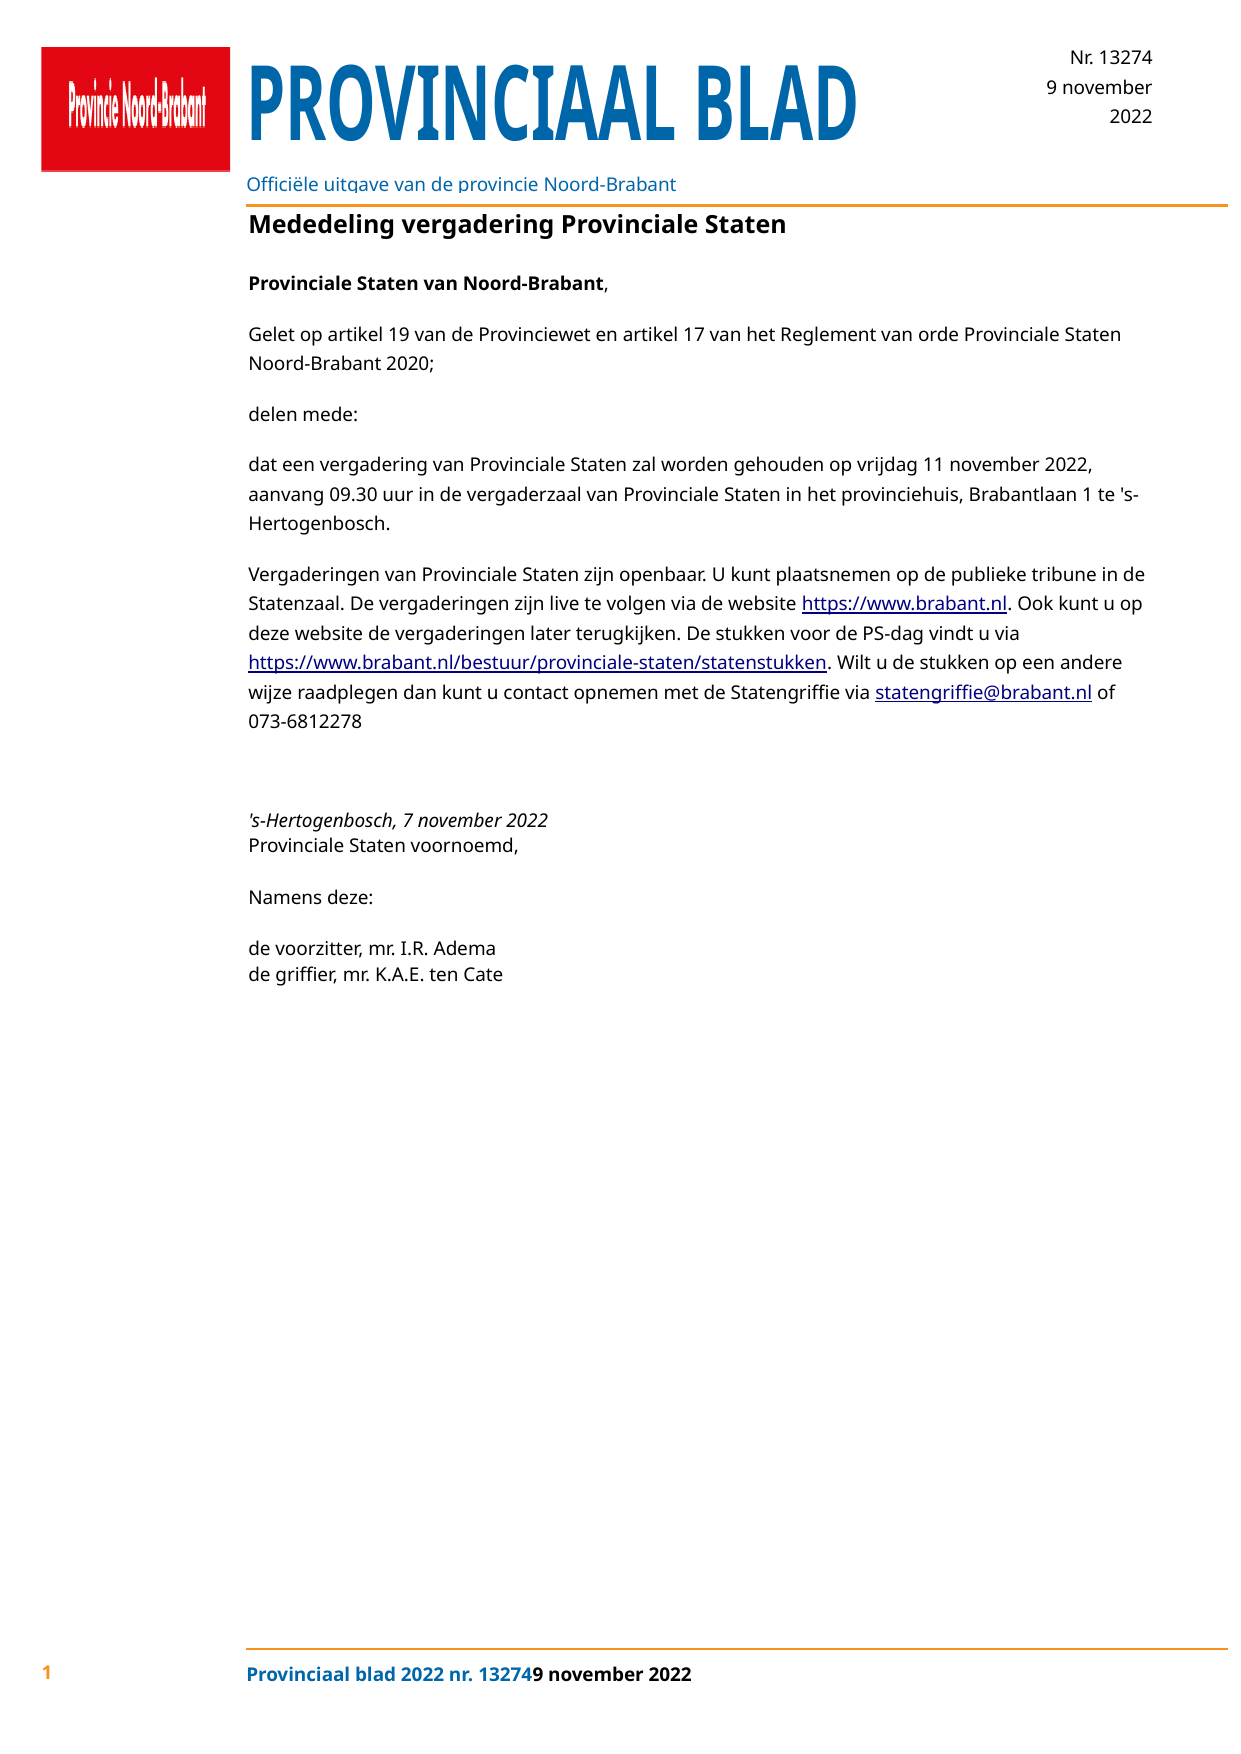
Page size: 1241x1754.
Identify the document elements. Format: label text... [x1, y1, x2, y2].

text delen mede: [248, 401, 1152, 426]
text Namens deze: [248, 884, 1152, 910]
text de voorzitter, mr. I.R. Adema [248, 936, 1152, 961]
text dat een vergadering van Provinciale Staten zal worden gehouden op vrijdag 11 november 2022, aanvang 09.30 uur in de vergaderzaal van Provinciale Staten in het provinciehuis, Brabantlaan 1 te 's-Hertogenbosch. [248, 451, 1152, 536]
picture [41, 47, 231, 172]
text Gelet op artikel 19 van de Provinciewet en artikel 17 van het Reglement van orde Provinciale Staten Noord-Brabant 2020; [248, 321, 1152, 376]
text de griffier, mr. K.A.E. ten Cate [248, 961, 1152, 987]
text Provinciale Staten voornoemd, [248, 833, 1152, 858]
text 's-Hertogenbosch, 7 november 2022 [248, 807, 1152, 833]
text Vergaderingen van Provinciale Staten zijn openbaar. U kunt plaatsnemen op de publieke tribune in de Statenzaal. De vergaderingen zijn live te volgen via de website https://www.brabant.nl. Ook kunt u op deze website de vergaderingen later terugkijken. De stukken voor de PS-dag vindt u via https://www.brabant.nl/bestuur/provinciale-staten/statenstukken. Wilt u de stukken op een andere wijze raadplegen dan kunt u contact opnemen met de Statengriffie via statengriffie@brabant.nl of 073-6812278 [248, 561, 1152, 734]
text Mededeling vergadering Provinciale Staten [248, 207, 1152, 241]
text Provinciale Staten van Noord-Brabant, [248, 270, 1152, 296]
